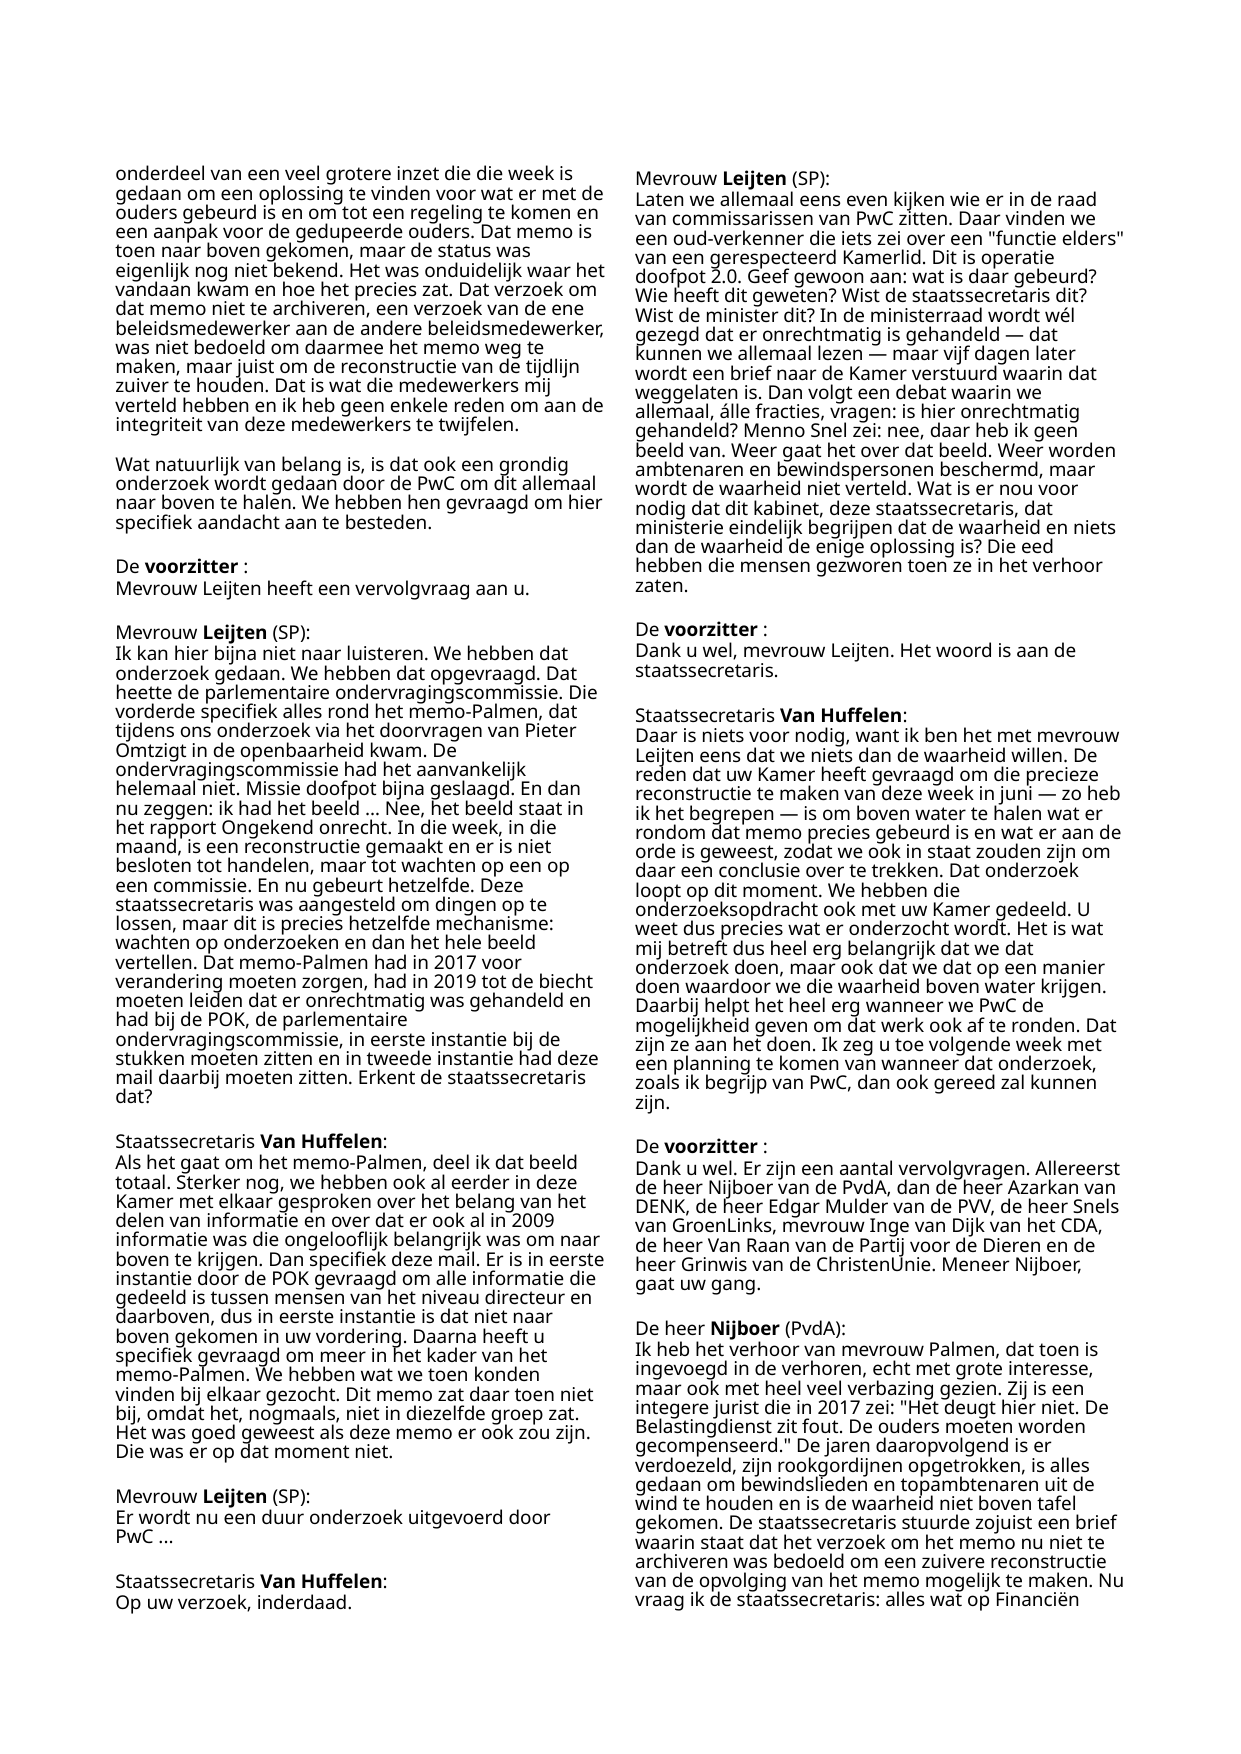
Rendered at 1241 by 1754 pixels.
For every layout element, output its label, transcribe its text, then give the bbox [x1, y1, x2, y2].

text Dank u wel. Er zijn een aantal vervolgvragen. Allereerst de heer Nijboer van de PvdA, dan de heer Azarkan van DENK, de heer Edgar Mulder van de PVV, de heer Snels van GroenLinks, mevrouw Inge van Dijk van het CDA, de heer Van Raan van de Partij voor de Dieren en de heer Grinwis van de ChristenUnie. Meneer Nijboer, gaat uw gang. [635, 1159, 1125, 1294]
text De voorzitter : [115, 554, 605, 579]
text Staatssecretaris Van Huffelen: [115, 1129, 605, 1154]
text Dank u wel, mevrouw Leijten. Het woord is aan de staatssecretaris. [635, 642, 1125, 681]
text De voorzitter : [635, 617, 1125, 642]
text Ik heb het verhoor van mevrouw Palmen, dat toen is ingevoegd in de verhoren, echt met grote interesse, maar ook met heel veel verbazing gezien. Zij is een integere jurist die in 2017 zei: "Het deugt hier niet. De Belastingdienst zit fout. De ouders moeten worden gecompenseerd." De jaren daaropvolgend is er verdoezeld, zijn rookgordijnen opgetrokken, is alles gedaan om bewindslieden en topambtenaren uit de wind te houden en is de waarheid niet boven tafel gekomen. De staatssecretaris stuurde zojuist een brief waarin staat dat het verzoek om het memo nu niet te archiveren was bedoeld om een zuivere reconstructie van de opvolging van het memo mogelijk te maken. Nu vraag ik de staatssecretaris: alles wat op Financiën [635, 1341, 1125, 1611]
text Ik kan hier bijna niet naar luisteren. We hebben dat onderzoek gedaan. We hebben dat opgevraagd. Dat heette de parlementaire ondervragingscommissie. Die vorderde specifiek alles rond het memo-Palmen, dat tijdens ons onderzoek via het doorvragen van Pieter Omtzigt in de openbaarheid kwam. De ondervragingscommissie had het aanvankelijk helemaal niet. Missie doofpot bijna geslaagd. En dan nu zeggen: ik had het beeld … Nee, het beeld staat in het rapport Ongekend onrecht. In die week, in die maand, is een reconstructie gemaakt en er is niet besloten tot handelen, maar tot wachten op een op een commissie. En nu gebeurt hetzelfde. Deze staatssecretaris was aangesteld om dingen op te lossen, maar dit is precies hetzelfde mechanisme: wachten op onderzoeken en dan het hele beeld vertellen. Dat memo-Palmen had in 2017 voor verandering moeten zorgen, had in 2019 tot de biecht moeten leiden dat er onrechtmatig was gehandeld en had bij de POK, de parlementaire ondervragingscommissie, in eerste instantie bij de stukken moeten zitten en in tweede instantie had deze mail daarbij moeten zitten. Erkent de staatssecretaris dat? [115, 645, 605, 1108]
text De heer Nijboer (PvdA): [635, 1315, 1125, 1341]
text Staatssecretaris Van Huffelen: [115, 1569, 605, 1594]
text Mevrouw Leijten heeft een vervolgvraag aan u. [115, 579, 605, 599]
text Mevrouw Leijten (SP): [115, 619, 605, 645]
text Daar is niets voor nodig, want ik ben het met mevrouw Leijten eens dat we niets dan de waarheid willen. De reden dat uw Kamer heeft gevraagd om die precieze reconstructie te maken van deze week in juni — zo heb ik het begrepen — is om boven water te halen wat er rondom dat memo precies gebeurd is en wat er aan de orde is geweest, zodat we ook in staat zouden zijn om daar een conclusie over te trekken. Dat onderzoek loopt op dit moment. We hebben die onderzoeksopdracht ook met uw Kamer gedeeld. U weet dus precies wat er onderzocht wordt. Het is wat mij betreft dus heel erg belangrijk dat we dat onderzoek doen, maar ook dat we dat op een manier doen waardoor we die waarheid boven water krijgen. Daarbij helpt het heel erg wanneer we PwC de mogelijkheid geven om dat werk ook af te ronden. Dat zijn ze aan het doen. Ik zeg u toe volgende week met een planning te komen van wanneer dat onderzoek, zoals ik begrijp van PwC, dan ook gereed zal kunnen zijn. [635, 727, 1125, 1113]
text Er wordt nu een duur onderzoek uitgevoerd door PwC ... [115, 1509, 605, 1548]
text onderdeel van een veel grotere inzet die die week is gedaan om een oplossing te vinden voor wat er met de ouders gebeurd is en om tot een regeling te komen en een aanpak voor de gedupeerde ouders. Dat memo is toen naar boven gekomen, maar de status was eigenlijk nog niet bekend. Het was onduidelijk waar het vandaan kwam en hoe het precies zat. Dat verzoek om dat memo niet te archiveren, een verzoek van de ene beleidsmedewerker aan de andere beleidsmedewerker, was niet bedoeld om daarmee het memo weg te maken, maar juist om de reconstructie van de tijdlijn zuiver te houden. Dat is wat die medewerkers mij verteld hebben en ik heb geen enkele reden om aan de integriteit van deze medewerkers te twijfelen. [115, 165, 605, 435]
text Als het gaat om het memo-Palmen, deel ik dat beeld totaal. Sterker nog, we hebben ook al eerder in deze Kamer met elkaar gesproken over het belang van het delen van informatie en over dat er ook al in 2009 informatie was die ongelooflijk belangrijk was om naar boven te krijgen. Dan specifiek deze mail. Er is in eerste instantie door de POK gevraagd om alle informatie die gedeeld is tussen mensen van het niveau directeur en daarboven, dus in eerste instantie is dat niet naar boven gekomen in uw vordering. Daarna heeft u specifiek gevraagd om meer in het kader van het memo-Palmen. We hebben wat we toen konden vinden bij elkaar gezocht. Dit memo zat daar toen niet bij, omdat het, nogmaals, niet in diezelfde groep zat. Het was goed geweest als deze memo er ook zou zijn. Die was er op dat moment niet. [115, 1154, 605, 1463]
text Op uw verzoek, inderdaad. [115, 1594, 605, 1614]
text Laten we allemaal eens even kijken wie er in de raad van commissarissen van PwC zitten. Daar vinden we een oud-verkenner die iets zei over een "functie elders" van een gerespecteerd Kamerlid. Dit is operatie doofpot 2.0. Geef gewoon aan: wat is daar gebeurd? Wie heeft dit geweten? Wist de staatssecretaris dit? Wist de minister dit? In de ministerraad wordt wél gezegd dat er onrechtmatig is gehandeld — dat kunnen we allemaal lezen — maar vijf dagen later wordt een brief naar de Kamer verstuurd waarin dat weggelaten is. Dan volgt een debat waarin we allemaal, álle fracties, vragen: is hier onrechtmatig gehandeld? Menno Snel zei: nee, daar heb ik geen beeld van. Weer gaat het over dat beeld. Weer worden ambtenaren en bewindspersonen beschermd, maar wordt de waarheid niet verteld. Wat is er nou voor nodig dat dit kabinet, deze staatssecretaris, dat ministerie eindelijk begrijpen dat de waarheid en niets dan de waarheid de enige oplossing is? Die eed hebben die mensen gezworen toen ze in het verhoor zaten. [635, 191, 1125, 596]
text Wat natuurlijk van belang is, is dat ook een grondig onderzoek wordt gedaan door de PwC om dit allemaal naar boven te halen. We hebben hen gevraagd om hier specifiek aandacht aan te besteden. [115, 456, 605, 533]
text De voorzitter : [635, 1134, 1125, 1159]
text Mevrouw Leijten (SP): [635, 165, 1125, 191]
text Staatssecretaris Van Huffelen: [635, 702, 1125, 727]
text Mevrouw Leijten (SP): [115, 1483, 605, 1509]
